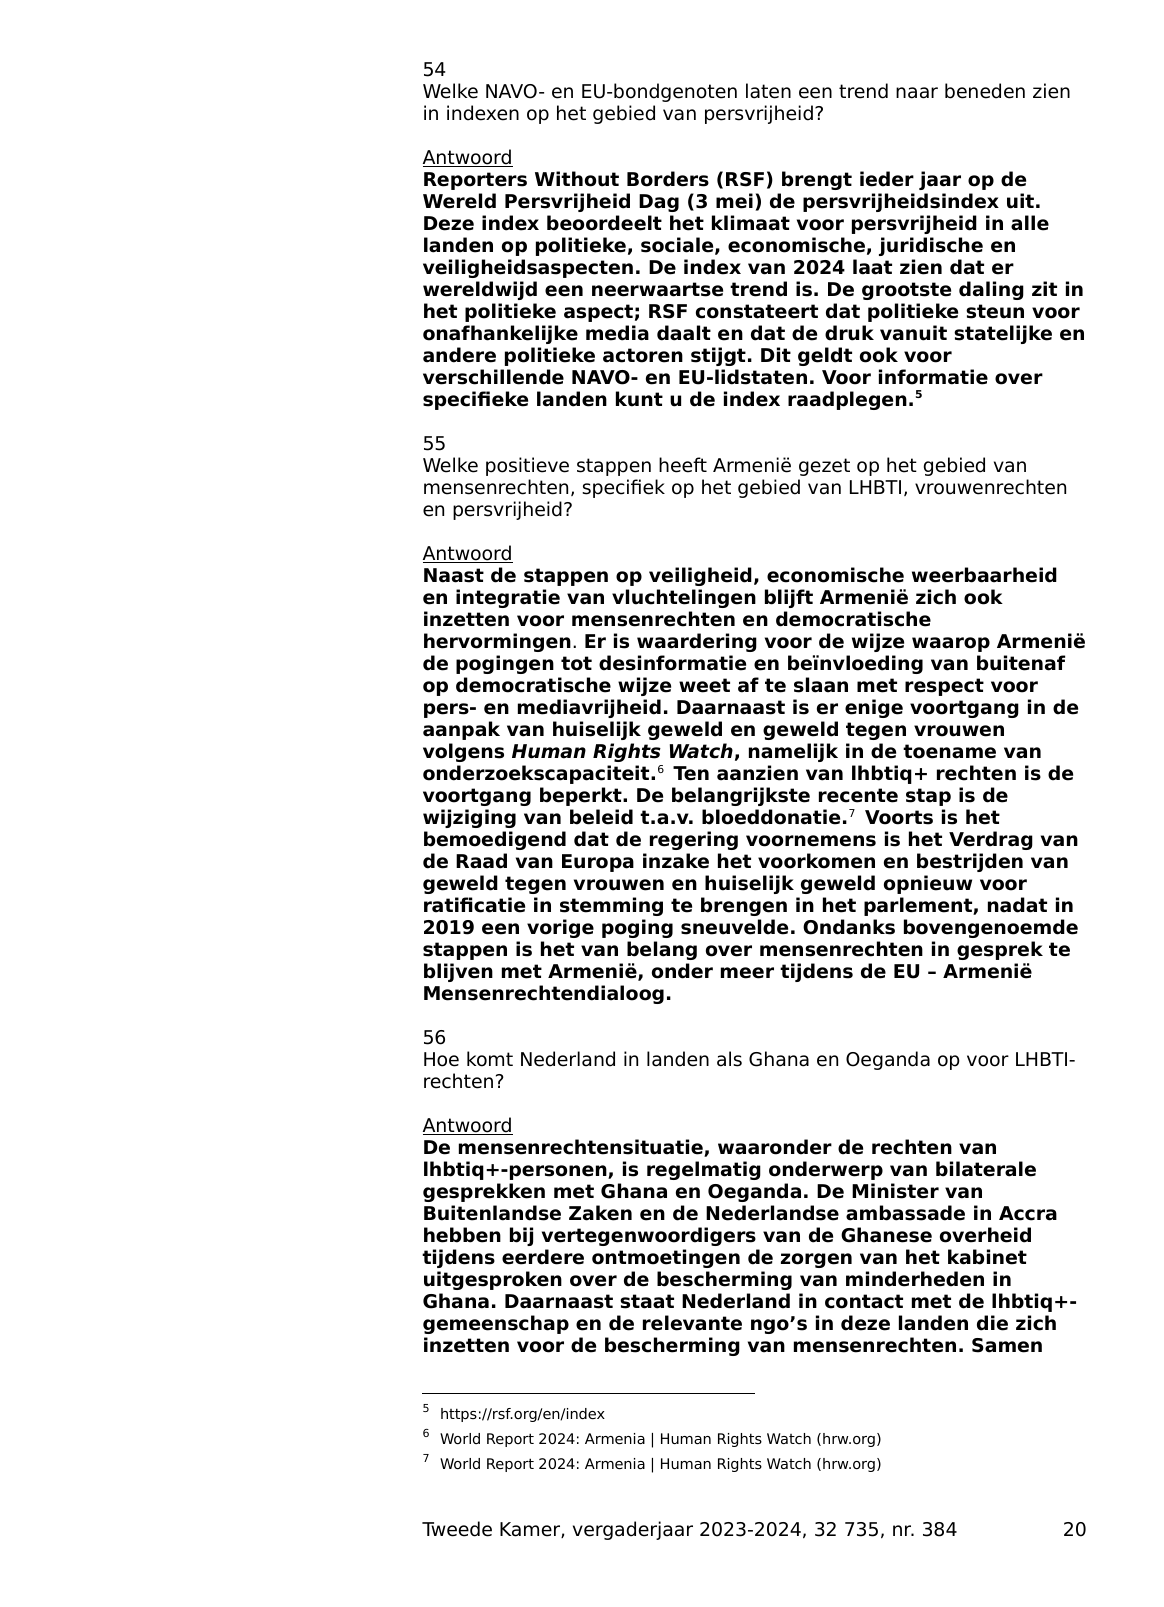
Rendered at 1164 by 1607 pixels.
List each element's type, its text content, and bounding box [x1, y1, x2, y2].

text World Report 2024: Armenia | Human Rights Watch (hrw.org) [422, 1452, 1087, 1474]
text De mensenrechtensituatie, waaronder de rechten van lhbtiq+-personen, is regelmatig onderwerp van bilaterale gesprekken met Ghana en Oeganda. De Minister van Buitenlandse Zaken en de Nederlandse ambassade in Accra hebben bij vertegenwoordigers van de Ghanese overheid tijdens eerdere ontmoetingen de zorgen van het kabinet uitgesproken over de bescherming van minderheden in Ghana. Daarnaast staat Nederland in contact met de lhbtiq+-gemeenschap en de relevante ngo’s in deze landen die zich inzetten voor de bescherming van mensenrechten. Samen [422, 1137, 1087, 1357]
text Antwoord [422, 543, 1087, 565]
text Antwoord [422, 147, 1087, 169]
text https://rsf.org/en/index [422, 1402, 1087, 1424]
text Hoe komt Nederland in landen als Ghana en Oeganda op voor LHBTI-rechten? [422, 1049, 1087, 1093]
text Welke NAVO- en EU-bondgenoten laten een trend naar beneden zien in indexen op het gebied van persvrijheid? [422, 81, 1087, 125]
text Welke positieve stappen heeft Armenië gezet op het gebied van mensenrechten, specifiek op het gebied van LHBTI, vrouwenrechten en persvrijheid? [422, 455, 1087, 521]
text 55 [422, 433, 1087, 455]
text 54 [422, 59, 1087, 81]
text Naast de stappen op veiligheid, economische weerbaarheid en integratie van vluchtelingen blijft Armenië zich ook inzetten voor mensenrechten en democratische hervormingen. Er is waardering voor de wijze waarop Armenië de pogingen tot desinformatie en beïnvloeding van buitenaf op democratische wijze weet af te slaan met respect voor pers- en mediavrijheid. Daarnaast is er enige voortgang in de aanpak van huiselijk geweld en geweld tegen vrouwen volgens Human Rights Watch, namelijk in de toename van onderzoekscapaciteit. Ten aanzien van lhbtiq+ rechten is de voortgang beperkt. De belangrijkste recente stap is de wijziging van beleid t.a.v. bloeddonatie. Voorts is het bemoedigend dat de regering voornemens is het Verdrag van de Raad van Europa inzake het voorkomen en bestrijden van geweld tegen vrouwen en huiselijk geweld opnieuw voor ratificatie in stemming te brengen in het parlement, nadat in 2019 een vorige poging sneuvelde. Ondanks bovengenoemde stappen is het van belang over mensenrechten in gesprek te blijven met Armenië, onder meer tijdens de EU – Armenië Mensenrechtendialoog. [422, 565, 1087, 1005]
text Antwoord [422, 1115, 1087, 1137]
text 56 [422, 1027, 1087, 1049]
text Reporters Without Borders (RSF) brengt ieder jaar op de Wereld Persvrijheid Dag (3 mei) de persvrijheidsindex uit. Deze index beoordeelt het klimaat voor persvrijheid in alle landen op politieke, sociale, economische, juridische en veiligheidsaspecten. De index van 2024 laat zien dat er wereldwijd een neerwaartse trend is. De grootste daling zit in het politieke aspect; RSF constateert dat politieke steun voor onafhankelijke media daalt en dat de druk vanuit statelijke en andere politieke actoren stijgt. Dit geldt ook voor verschillende NAVO- en EU-lidstaten. Voor informatie over specifieke landen kunt u de index raadplegen. [422, 169, 1087, 411]
text World Report 2024: Armenia | Human Rights Watch (hrw.org) [422, 1427, 1087, 1449]
